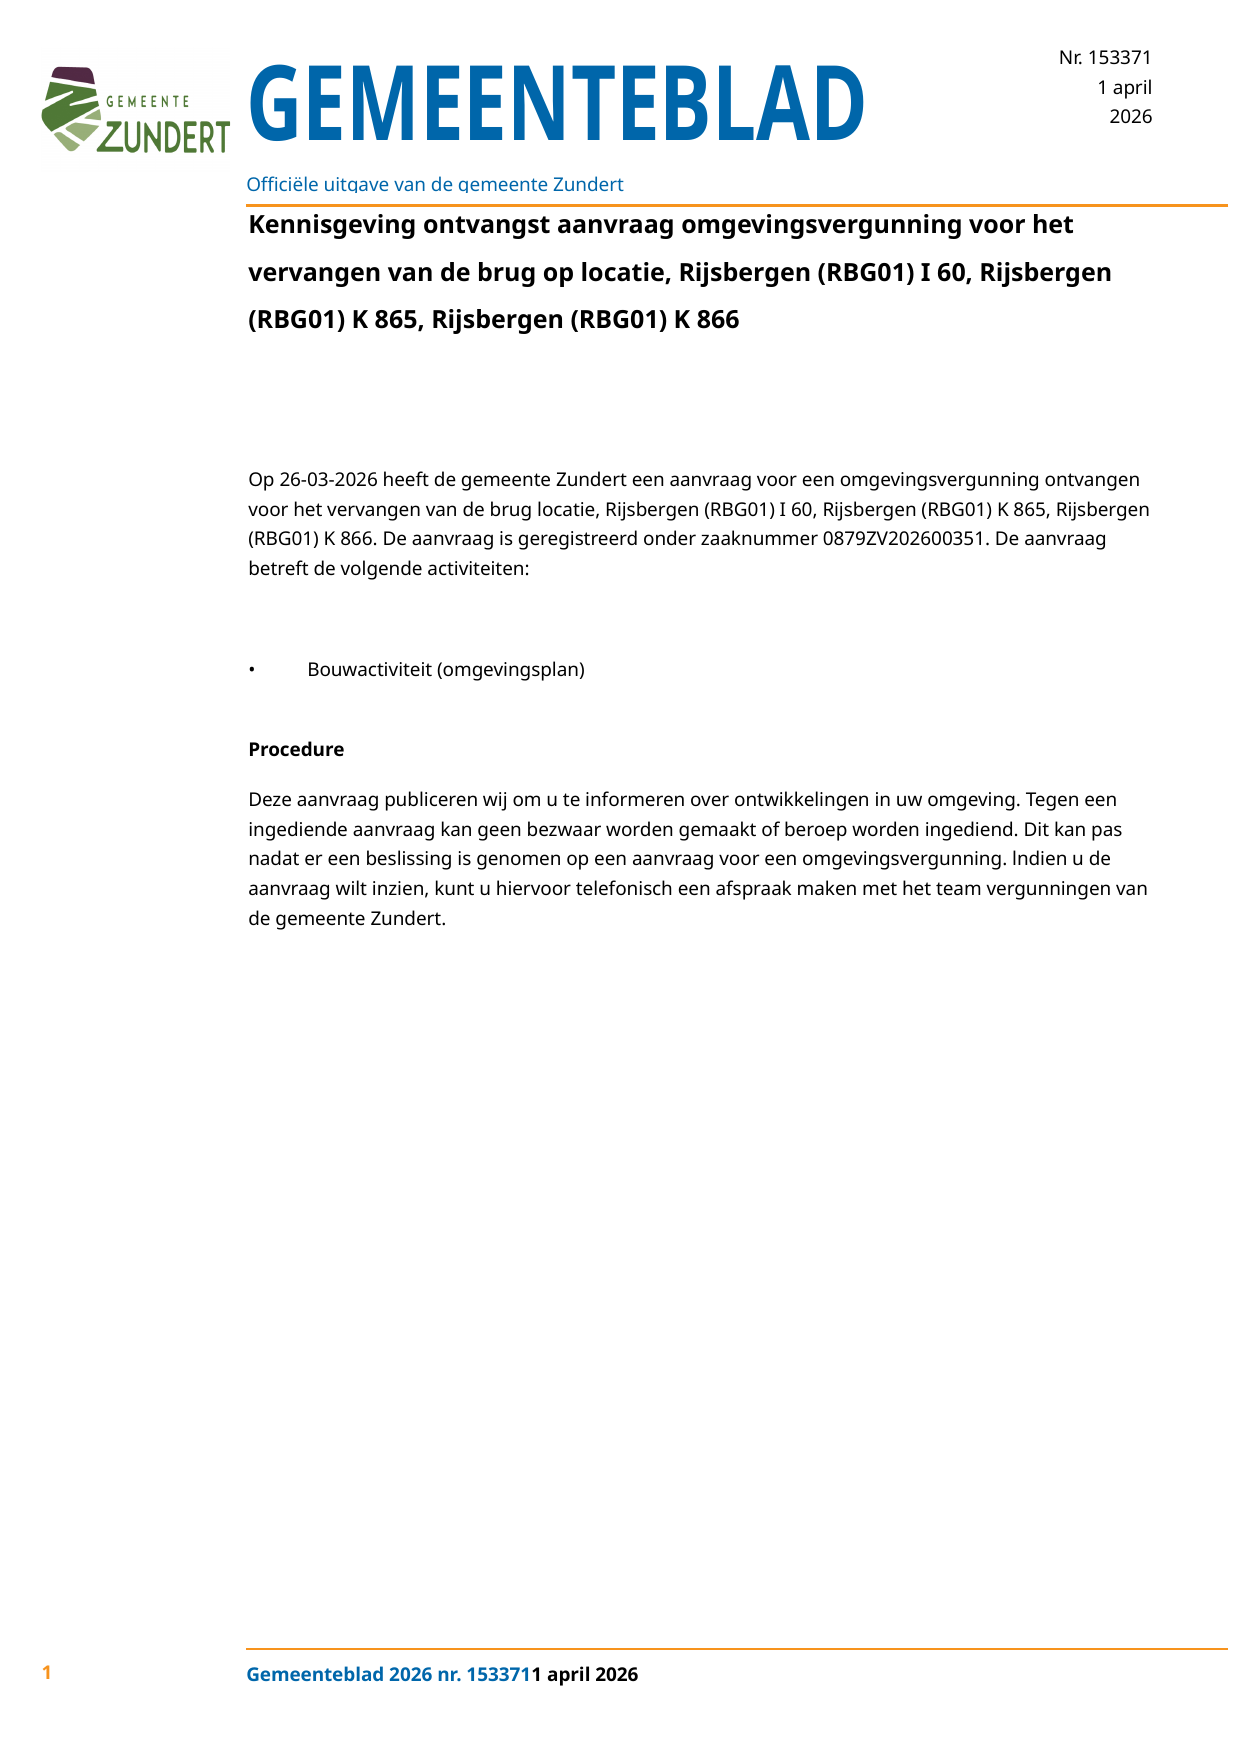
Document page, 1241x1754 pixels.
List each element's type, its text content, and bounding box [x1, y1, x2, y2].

text Deze aanvraag publiceren wij om u te informeren over ontwikkelingen in uw omgeving. Tegen een ingediende aanvraag kan geen bezwaar worden gemaakt of beroep worden ingediend. Dit kan pas nadat er een beslissing is genomen op een aanvraag voor een omgevingsvergunning. lndien u de aanvraag wilt inzien, kunt u hiervoor telefonisch een afspraak maken met het team vergunningen van de gemeente Zundert. [248, 786, 1152, 930]
text Kennisgeving ontvangst aanvraag omgevingsvergunning voor het vervangen van de brug op locatie, Rijsbergen (RBG01) I 60, Rijsbergen (RBG01) K 865, Rijsbergen (RBG01) K 866 [248, 207, 1152, 336]
text Op 26-03-2026 heeft de gemeente Zundert een aanvraag voor een omgevingsvergunning ontvangen voor het vervangen van de brug locatie, Rijsbergen (RBG01) I 60, Rijsbergen (RBG01) K 865, Rijsbergen (RBG01) K 866. De aanvraag is geregistreerd onder zaaknummer 0879ZV202600351. De aanvraag betreft de volgende activiteiten: [248, 466, 1152, 581]
text Procedure [248, 736, 1152, 762]
picture [41, 47, 231, 172]
list Bouwactiviteit (omgevingsplan) [248, 656, 1152, 682]
